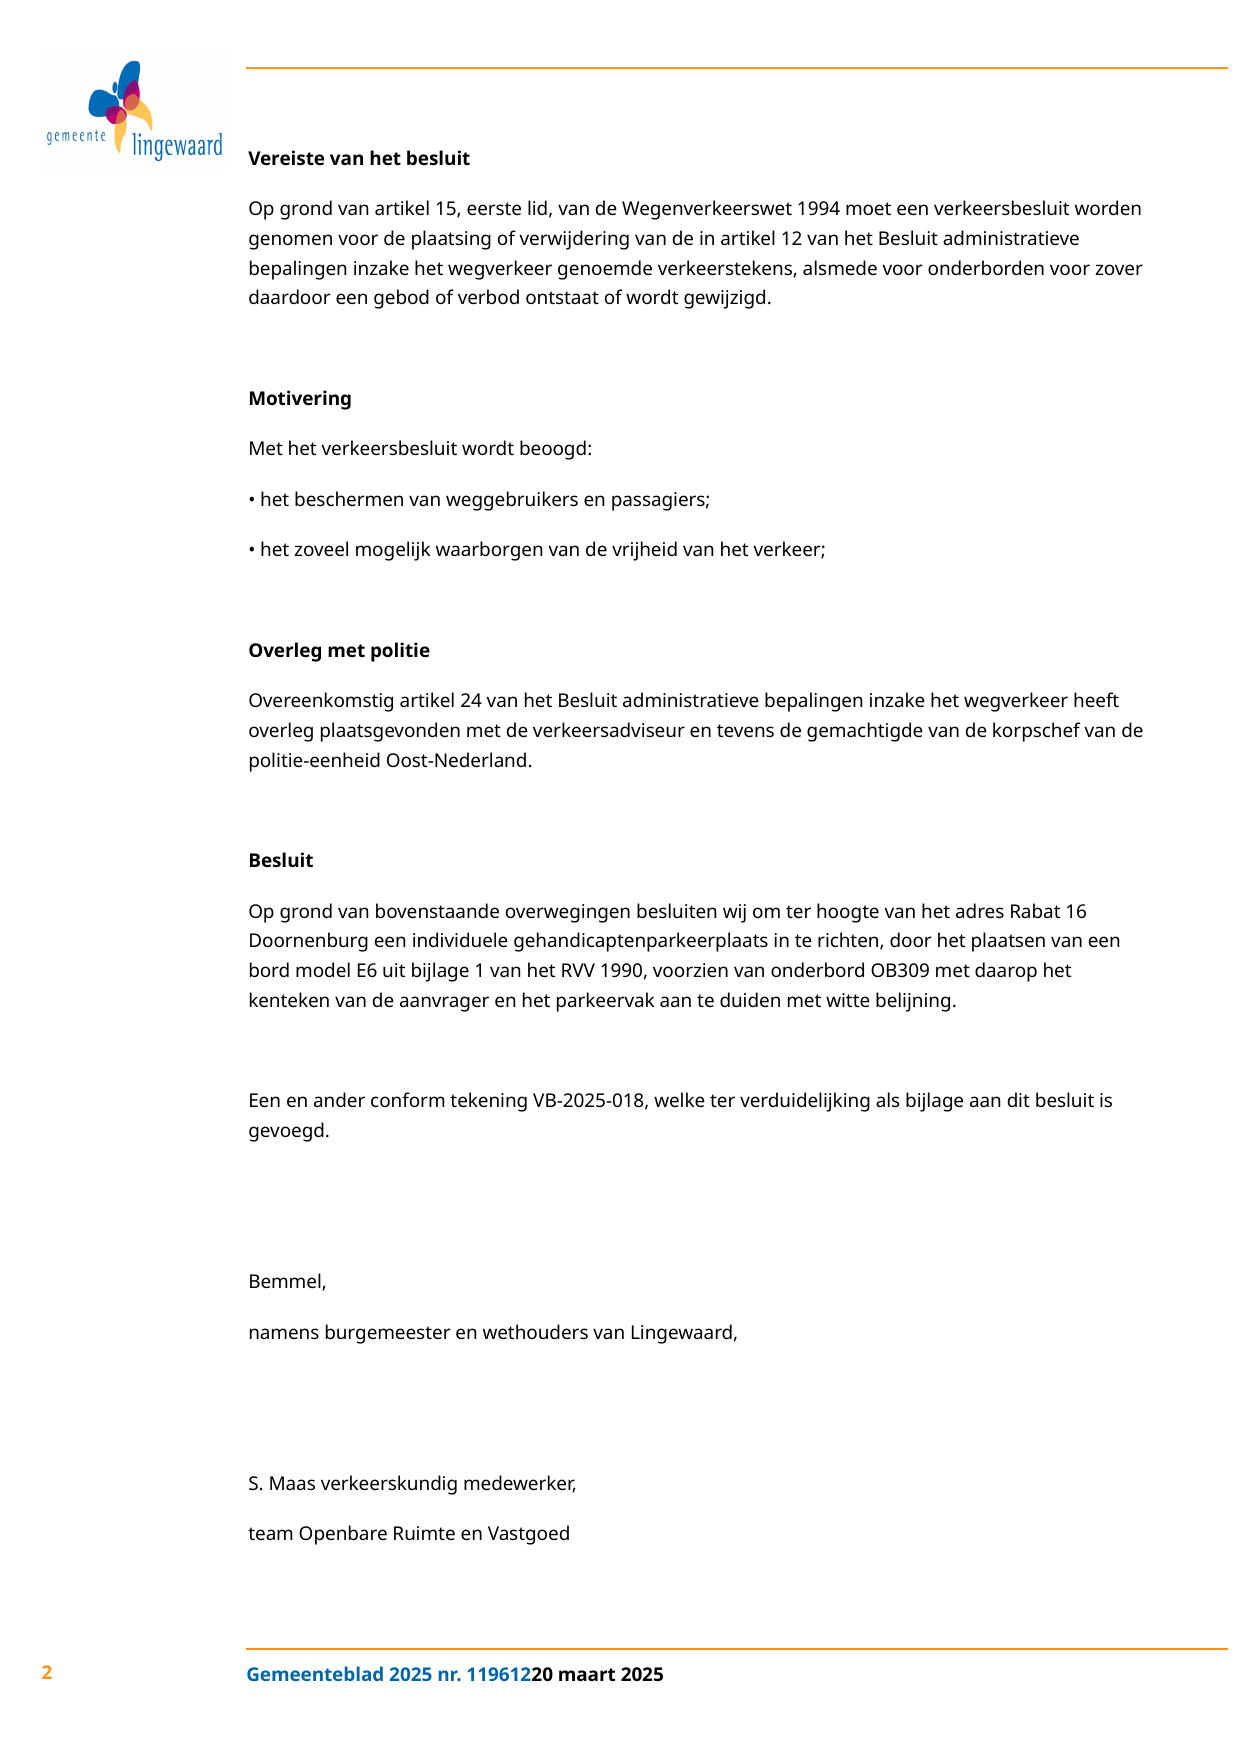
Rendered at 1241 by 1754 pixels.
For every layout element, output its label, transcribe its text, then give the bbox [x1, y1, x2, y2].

text • het beschermen van weggebruikers en passagiers; [248, 486, 1152, 512]
text namens burgemeester en wethouders van Lingewaard, [248, 1319, 1152, 1345]
text Overleg met politie [248, 637, 1152, 663]
text Bemmel, [248, 1268, 1152, 1294]
text Op grond van artikel 15, eerste lid, van de Wegenverkeerswet 1994 moet een verkeersbesluit worden genomen voor de plaatsing of verwijdering van de in artikel 12 van het Besluit administratieve bepalingen inzake het wegverkeer genoemde verkeerstekens, alsmede voor onderborden voor zover daardoor een gebod of verbod ontstaat of wordt gewijzigd. [248, 196, 1152, 310]
picture [41, 47, 231, 172]
text Besluit [248, 848, 1152, 873]
text Op grond van bovenstaande overwegingen besluiten wij om ter hoogte van het adres Rabat 16 Doornenburg een individuele gehandicaptenparkeerplaats in te richten, door het plaatsen van een bord model E6 uit bijlage 1 van het RVV 1990, voorzien van onderbord OB309 met daarop het kenteken van de aanvrager en het parkeervak aan te duiden met witte belijning. [248, 898, 1152, 1013]
text Een en ander conform tekening VB-2025-018, welke ter verduidelijking als bijlage aan dit besluit is gevoegd. [248, 1088, 1152, 1143]
text S. Maas verkeerskundig medewerker, [248, 1470, 1152, 1496]
text Overeenkomstig artikel 24 van het Besluit administratieve bepalingen inzake het wegverkeer heeft overleg plaatsgevonden met de verkeersadviseur en tevens de gemachtigde van de korpschef van de politie-eenheid Oost-Nederland. [248, 688, 1152, 773]
text • het zoveel mogelijk waarborgen van de vrijheid van het verkeer; [248, 536, 1152, 562]
text Met het verkeersbesluit wordt beoogd: [248, 436, 1152, 461]
text team Openbare Ruimte en Vastgoed [248, 1521, 1152, 1546]
text Motivering [248, 385, 1152, 411]
text Vereiste van het besluit [248, 145, 1152, 171]
